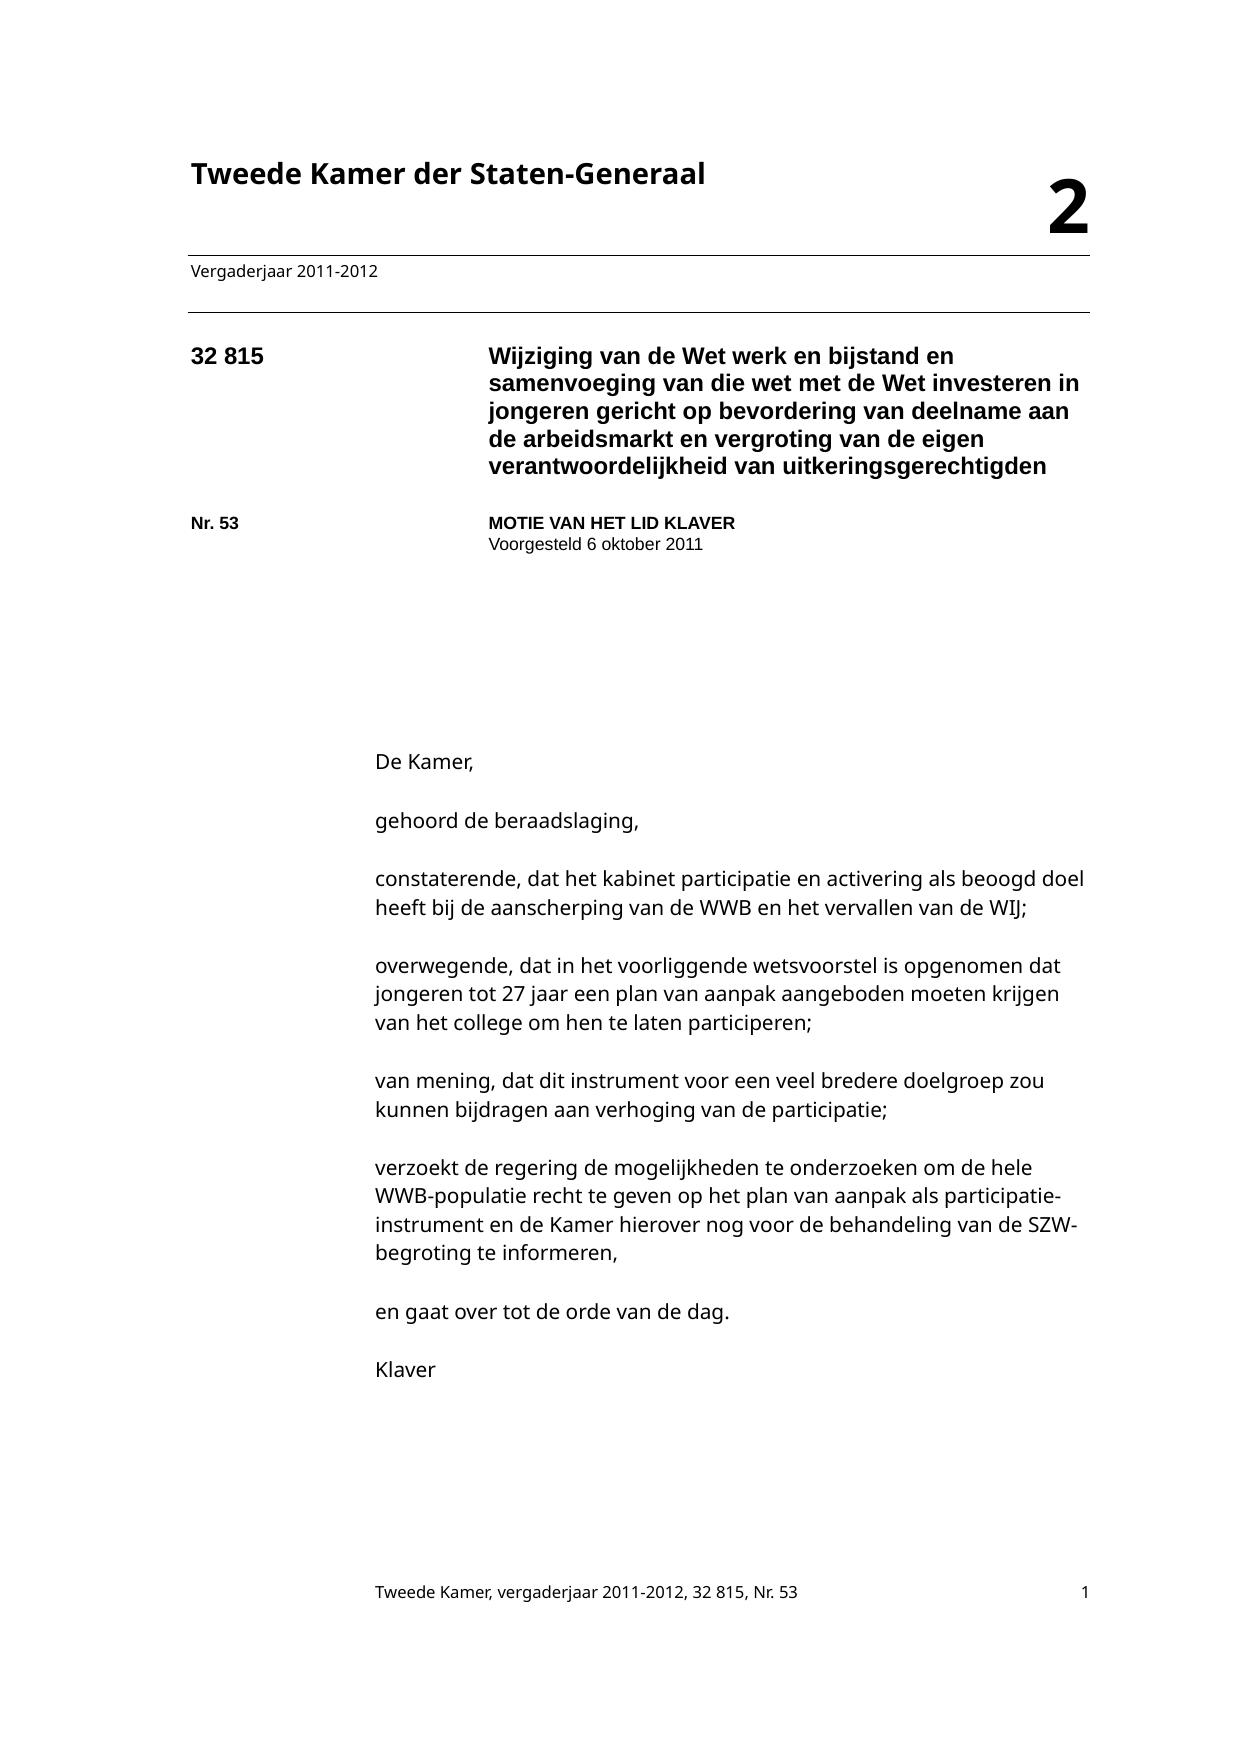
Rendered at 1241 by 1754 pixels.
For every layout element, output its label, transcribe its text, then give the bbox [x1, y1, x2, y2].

table_cell Wijziging van de Wet werk en bijstand en samenvoeging van die wet met de Wet investeren in jongeren gericht op bevordering van deelname aan de arbeidsmarkt en vergroting van de eigen verantwoordelijkheid van uitkeringsgerechtigden [485, 339, 1090, 510]
text en gaat over tot de orde van de dag. [375, 1297, 1090, 1325]
text gehoord de beraadslaging, [375, 806, 1090, 834]
table_header 2 [910, 150, 1090, 255]
text De Kamer, [375, 747, 1090, 776]
text Klaver [375, 1355, 1090, 1384]
text verzoekt de regering de mogelijkheden te onderzoeken om de hele WWB-populatie recht te geven op het plan van aanpak als participatie-instrument en de Kamer hierover nog voor de behandeling van de SZW-begroting te informeren, [375, 1153, 1090, 1267]
table_cell Vergaderjaar 2011-2012 [188, 256, 485, 312]
text overwegende, dat in het voorliggende wetsvoorstel is opgenomen dat jongeren tot 27 jaar een plan van aanpak aangeboden moeten krijgen van het college om hen te laten participeren; [375, 951, 1090, 1036]
text van mening, dat dit instrument voor een veel bredere doelgroep zou kunnen bijdragen aan verhoging van de participatie; [375, 1066, 1090, 1123]
table_cell [188, 313, 485, 339]
table_cell Nr. 53 [188, 510, 485, 629]
table_cell [485, 313, 1090, 339]
table_cell [485, 256, 1090, 312]
table_cell MOTIE VAN HET LID KLAVER Voorgesteld 6 oktober 2011 [485, 510, 1090, 629]
text constaterende, dat het kabinet participatie en activering als beoogd doel heeft bij de aanscherping van de WWB en het vervallen van de WIJ; [375, 864, 1090, 921]
table_header Tweede Kamer der Staten-Generaal [188, 150, 909, 255]
table_cell 32 815 [188, 339, 485, 510]
